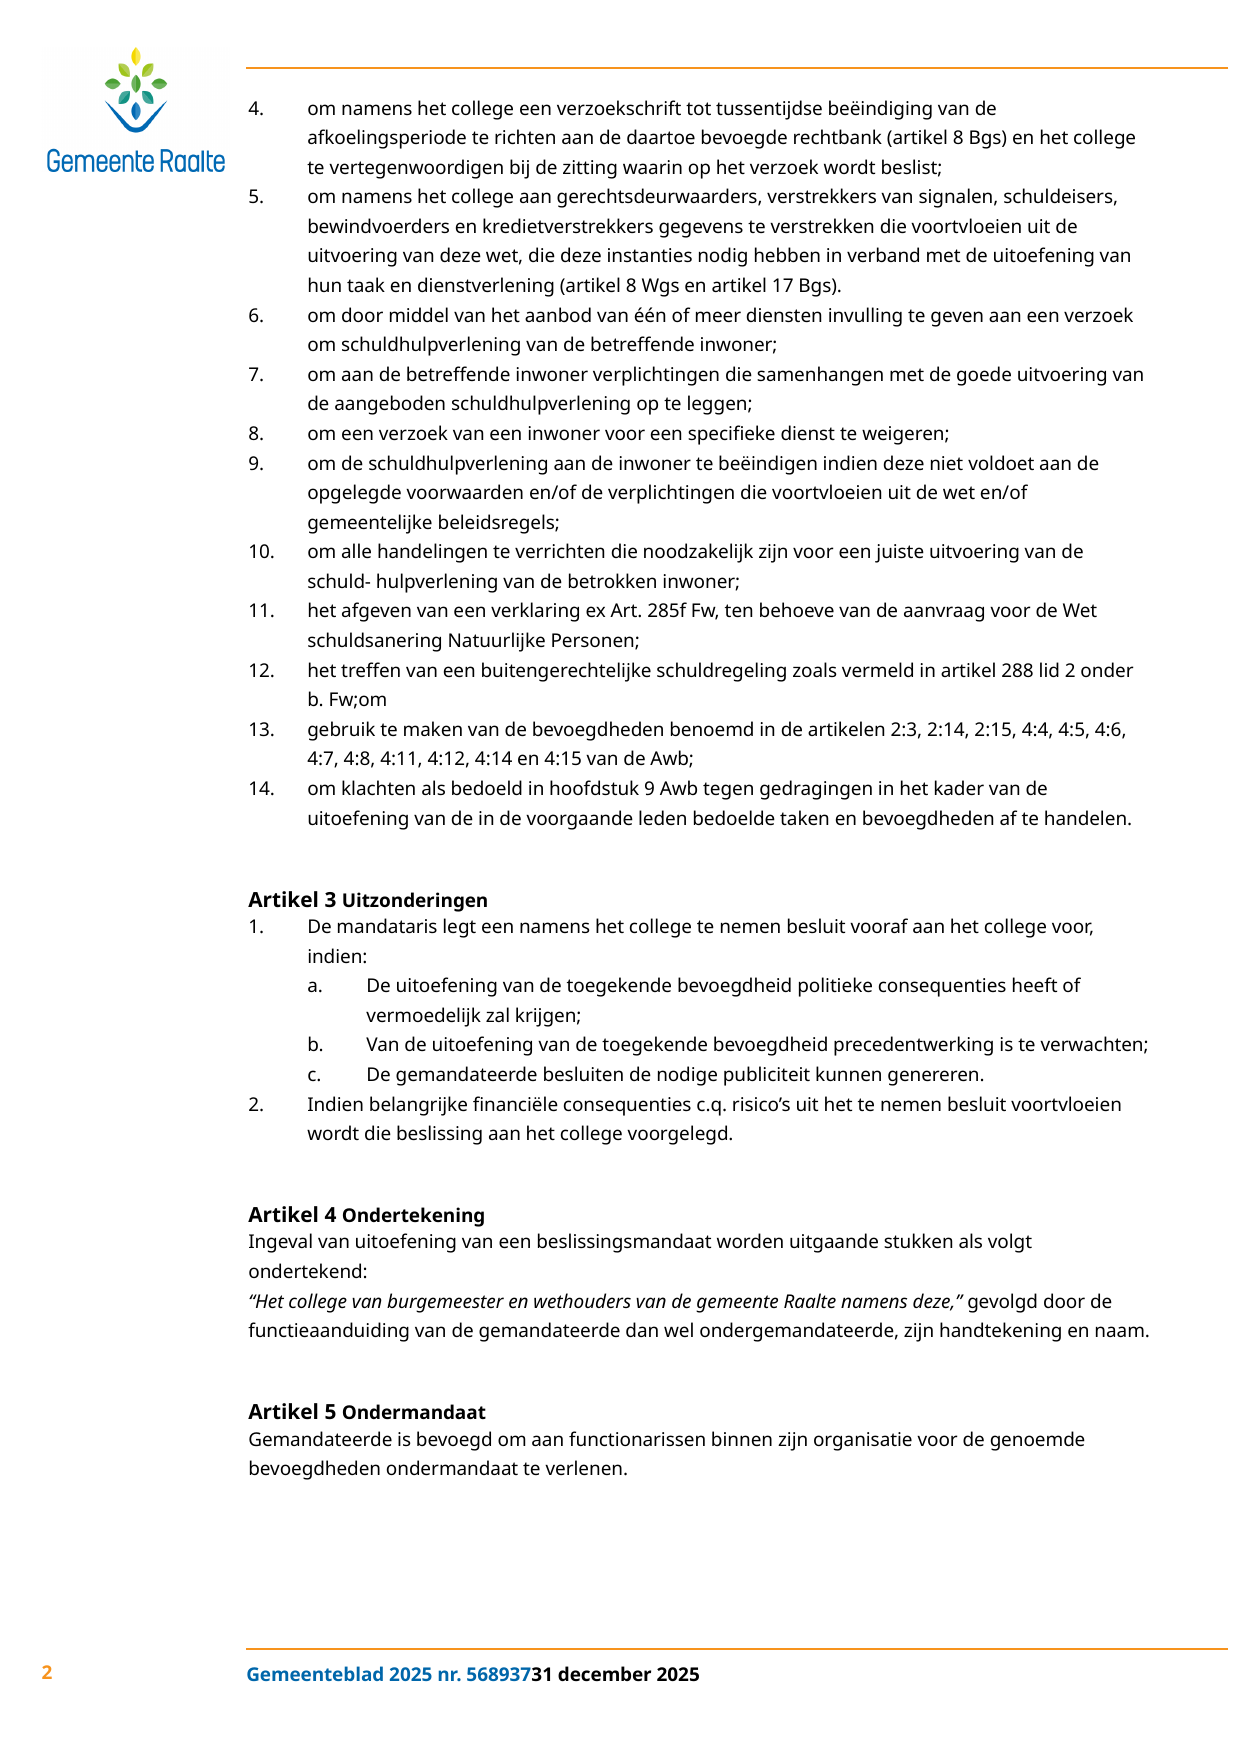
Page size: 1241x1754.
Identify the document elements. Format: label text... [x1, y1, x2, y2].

list De mandataris legt een namens het college te nemen besluit vooraf aan het college voor, indien: [248, 913, 1152, 968]
text Ingeval van uitoefening van een beslissingsmandaat worden uitgaande stukken als volgt ondertekend: [248, 1229, 1152, 1284]
list het treffen van een buitengerechtelijke schuldregeling zoals vermeld in artikel 288 lid 2 onder b. Fw;om [248, 657, 1152, 712]
list om aan de betreffende inwoner verplichtingen die samenhangen met de goede uitvoering van de aangeboden schuldhulpverlening op te leggen; [248, 361, 1152, 416]
text Artikel 5 Ondermandaat [248, 1397, 1152, 1426]
text Artikel 4 Ondertekening [248, 1200, 1152, 1229]
list De gemandateerde besluiten de nodige publiciteit kunnen genereren. [307, 1061, 1152, 1087]
list om een verzoek van een inwoner voor een specifieke dienst te weigeren; [248, 420, 1152, 446]
list De uitoefening van de toegekende bevoegdheid politieke consequenties heeft of vermoedelijk zal krijgen; [307, 972, 1152, 1028]
text Artikel 3 Uitzonderingen [248, 885, 1152, 913]
list om de schuldhulpverlening aan de inwoner te beëindigen indien deze niet voldoet aan de opgelegde voorwaarden en/of de verplichtingen die voortvloeien uit de wet en/of gemeentelijke beleidsregels; [248, 450, 1152, 535]
list gebruik te maken van de bevoegdheden benoemd in de artikelen 2:3, 2:14, 2:15, 4:4, 4:5, 4:6, 4:7, 4:8, 4:11, 4:12, 4:14 en 4:15 van de Awb; [248, 716, 1152, 771]
list om alle handelingen te verrichten die noodzakelijk zijn voor een juiste uitvoering van de schuld- hulpverlening van de betrokken inwoner; [248, 538, 1152, 594]
list om namens het college een verzoekschrift tot tussentijdse beëindiging van de afkoelingsperiode te richten aan de daartoe bevoegde rechtbank (artikel 8 Bgs) en het college te vertegenwoordigen bij de zitting waarin op het verzoek wordt beslist; [248, 95, 1152, 180]
list om door middel van het aanbod van één of meer diensten invulling te geven aan een verzoek om schuldhulpverlening van de betreffende inwoner; [248, 302, 1152, 357]
list om namens het college aan gerechtsdeurwaarders, verstrekkers van signalen, schuldeisers, bewindvoerders en kredietverstrekkers gegevens te verstrekken die voortvloeien uit de uitvoering van deze wet, die deze instanties nodig hebben in verband met de uitoefening van hun taak en dienstverlening (artikel 8 Wgs en artikel 17 Bgs). [248, 183, 1152, 298]
list Van de uitoefening van de toegekende bevoegdheid precedentwerking is te verwachten; [307, 1032, 1152, 1057]
list het afgeven van een verklaring ex Art. 285f Fw, ten behoeve van de aanvraag voor de Wet schuldsanering Natuurlijke Personen; [248, 598, 1152, 653]
list om klachten als bedoeld in hoofdstuk 9 Awb tegen gedragingen in het kader van de uitoefening van de in de voorgaande leden bedoelde taken en bevoegdheden af te handelen. [248, 775, 1152, 831]
text Gemandateerde is bevoegd om aan functionarissen binnen zijn organisatie voor de genoemde bevoegdheden ondermandaat te verlenen. [248, 1426, 1152, 1481]
text “Het college van burgemeester en wethouders van de gemeente Raalte namens deze,” gevolgd door de functieaanduiding van de gemandateerde dan wel ondergemandateerde, zijn handtekening en naam. [248, 1288, 1152, 1343]
picture [41, 47, 231, 172]
list Indien belangrijke financiële consequenties c.q. risico’s uit het te nemen besluit voortvloeien wordt die beslissing aan het college voorgelegd. [248, 1091, 1152, 1146]
